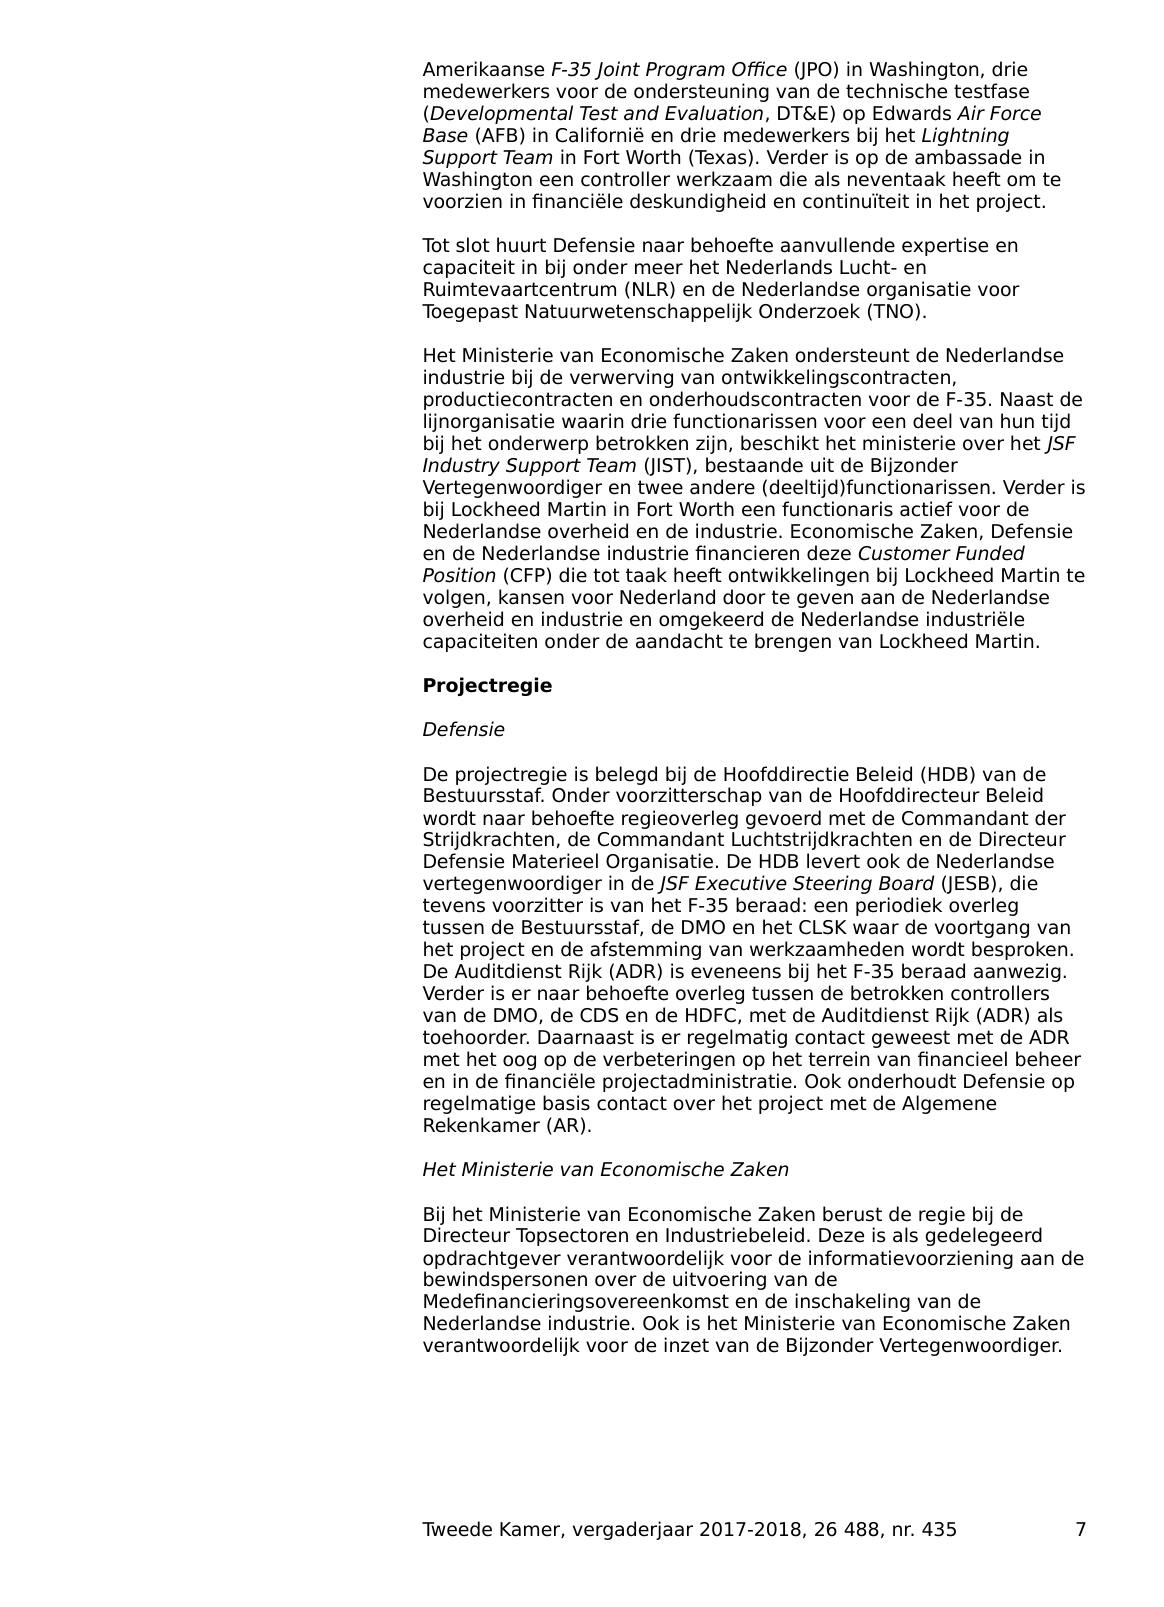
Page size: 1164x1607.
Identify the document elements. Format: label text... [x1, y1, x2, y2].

subtitle Projectregie [422, 675, 1087, 697]
text De projectregie is belegd bij de Hoofddirectie Beleid (HDB) van de Bestuursstaf. Onder voorzitterschap van de Hoofddirecteur Beleid wordt naar behoefte regieoverleg gevoerd met de Commandant der Strijdkrachten, de Commandant Luchtstrijdkrachten en de Directeur Defensie Materieel Organisatie. De HDB levert ook de Nederlandse vertegenwoordiger in de JSF Executive Steering Board (JESB), die tevens voorzitter is van het F-35 beraad: een periodiek overleg tussen de Bestuursstaf, de DMO en het CLSK waar de voortgang van het project en de afstemming van werkzaamheden wordt besproken. De Auditdienst Rijk (ADR) is eveneens bij het F-35 beraad aanwezig. Verder is er naar behoefte overleg tussen de betrokken controllers van de DMO, de CDS en de HDFC, met de Auditdienst Rijk (ADR) als toehoorder. Daarnaast is er regelmatig contact geweest met de ADR met het oog op de verbeteringen op het terrein van financieel beheer en in de financiële projectadministratie. Ook onderhoudt Defensie op regelmatige basis contact over het project met de Algemene Rekenkamer (AR). [422, 763, 1087, 1137]
text Tot slot huurt Defensie naar behoefte aanvullende expertise en capaciteit in bij onder meer het Nederlands Lucht- en Ruimtevaartcentrum (NLR) en de Nederlandse organisatie voor Toegepast Natuurwetenschappelijk Onderzoek (TNO). [422, 235, 1087, 323]
subtitle Het Ministerie van Economische Zaken [422, 1159, 1087, 1181]
text Amerikaanse F-35 Joint Program Office (JPO) in Washington, drie medewerkers voor de ondersteuning van de technische testfase (Developmental Test and Evaluation, DT&E) op Edwards Air Force Base (AFB) in Californië en drie medewerkers bij het Lightning Support Team in Fort Worth (Texas). Verder is op de ambassade in Washington een controller werkzaam die als neventaak heeft om te voorzien in financiële deskundigheid en continuïteit in het project. [422, 59, 1087, 213]
text Het Ministerie van Economische Zaken ondersteunt de Nederlandse industrie bij de verwerving van ontwikkelingscontracten, productiecontracten en onderhoudscontracten voor de F-35. Naast de lijnorganisatie waarin drie functionarissen voor een deel van hun tijd bij het onderwerp betrokken zijn, beschikt het ministerie over het JSF Industry Support Team (JIST), bestaande uit de Bijzonder Vertegenwoordiger en twee andere (deeltijd)functionarissen. Verder is bij Lockheed Martin in Fort Worth een functionaris actief voor de Nederlandse overheid en de industrie. Economische Zaken, Defensie en de Nederlandse industrie financieren deze Customer Funded Position (CFP) die tot taak heeft ontwikkelingen bij Lockheed Martin te volgen, kansen voor Nederland door te geven aan de Nederlandse overheid en industrie en omgekeerd de Nederlandse industriële capaciteiten onder de aandacht te brengen van Lockheed Martin. [422, 345, 1087, 653]
subtitle Defensie [422, 719, 1087, 741]
text Bij het Ministerie van Economische Zaken berust de regie bij de Directeur Topsectoren en Industriebeleid. Deze is als gedelegeerd opdrachtgever verantwoordelijk voor de informatievoorziening aan de bewindspersonen over de uitvoering van de Medefinancieringsovereenkomst en de inschakeling van de Nederlandse industrie. Ook is het Ministerie van Economische Zaken verantwoordelijk voor de inzet van de Bijzonder Vertegenwoordiger. [422, 1203, 1087, 1357]
